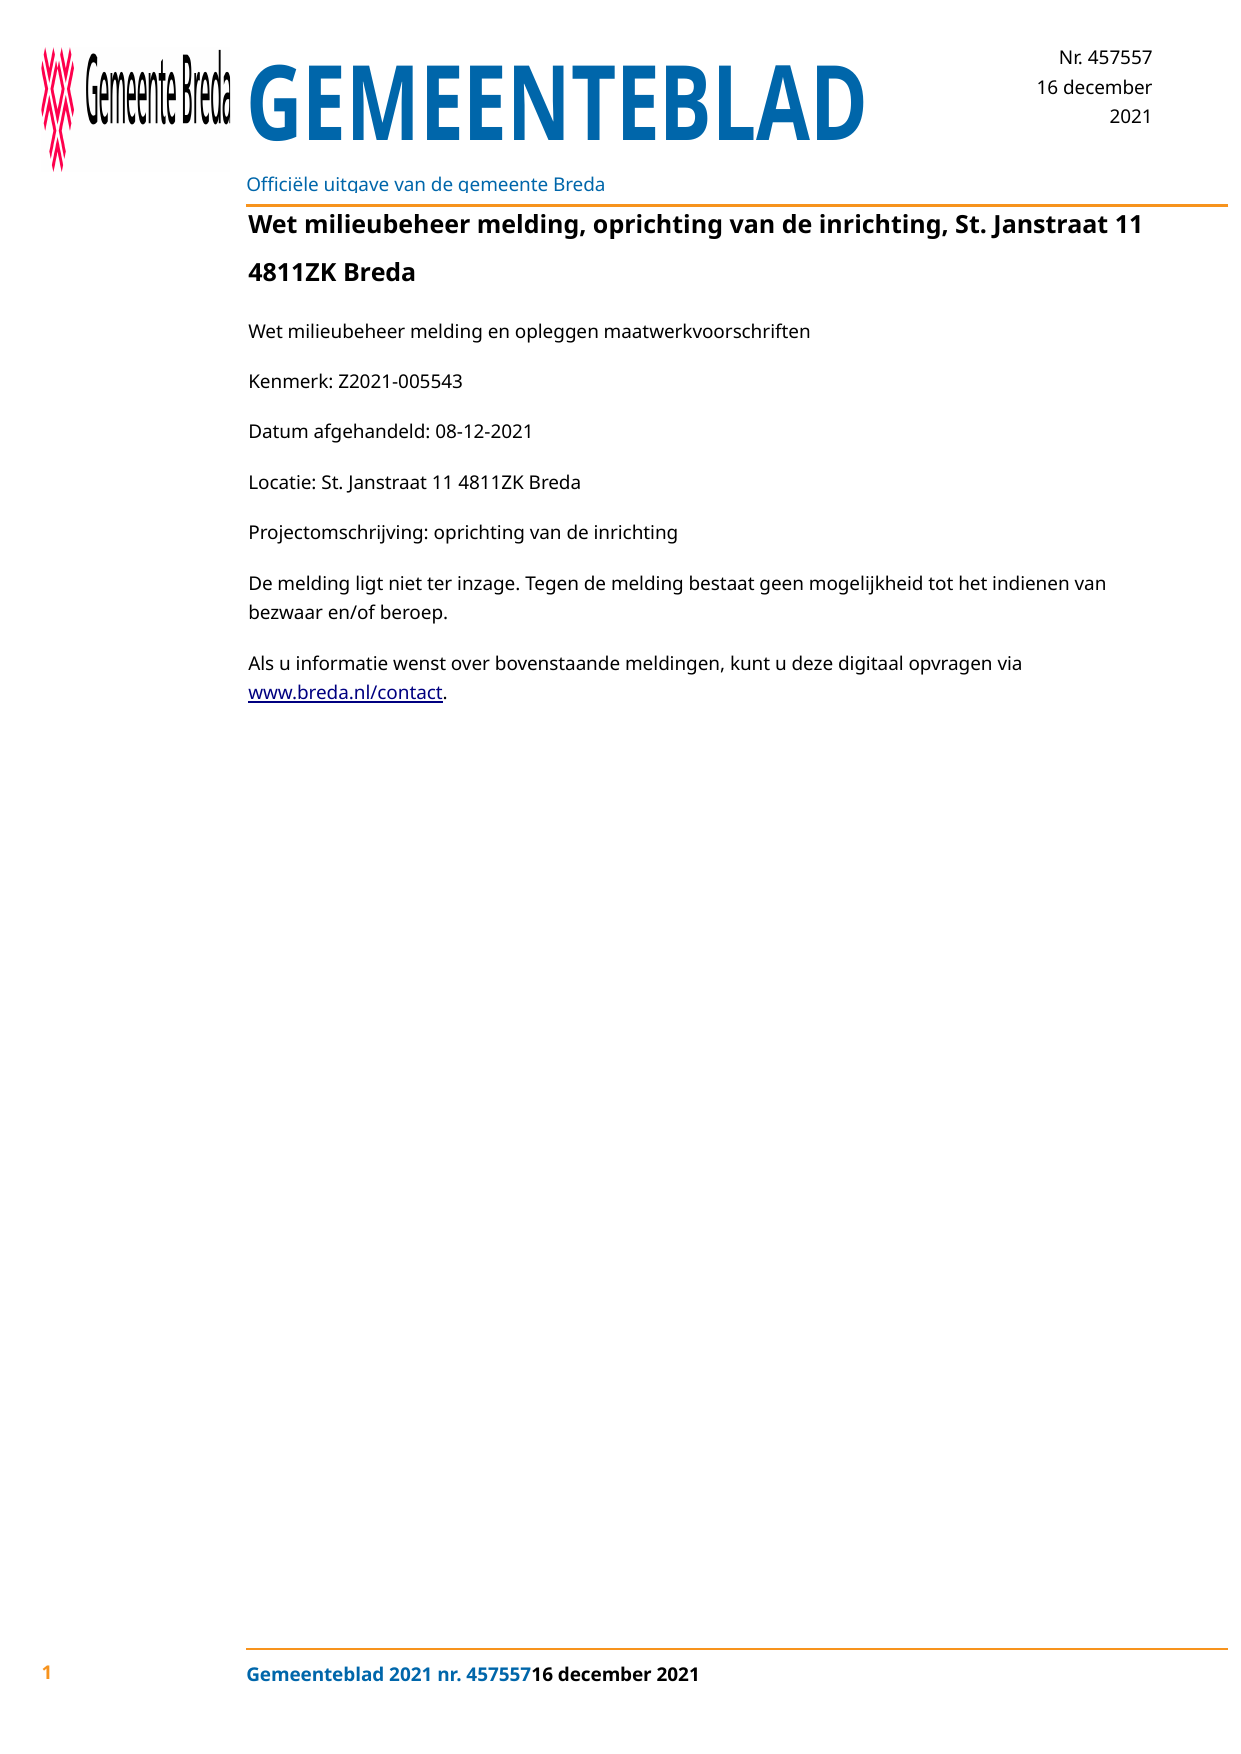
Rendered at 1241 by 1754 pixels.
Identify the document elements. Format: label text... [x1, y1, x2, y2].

text Kenmerk: Z2021-005543 [248, 368, 1152, 394]
text Als u informatie wenst over bovenstaande meldingen, kunt u deze digitaal opvragen via www.breda.nl/contact. [248, 650, 1152, 705]
text De melding ligt niet ter inzage. Tegen de melding bestaat geen mogelijkheid tot het indienen van bezwaar en/of beroep. [248, 570, 1152, 625]
text Wet milieubeheer melding, oprichting van de inrichting, St. Janstraat 11 4811ZK Breda [248, 207, 1152, 288]
text Datum afgehandeld: 08-12-2021 [248, 419, 1152, 444]
text Projectomschrijving: oprichting van de inrichting [248, 519, 1152, 545]
text Wet milieubeheer melding en opleggen maatwerkvoorschriften [248, 318, 1152, 344]
picture [41, 47, 231, 172]
text Locatie: St. Janstraat 11 4811ZK Breda [248, 469, 1152, 495]
